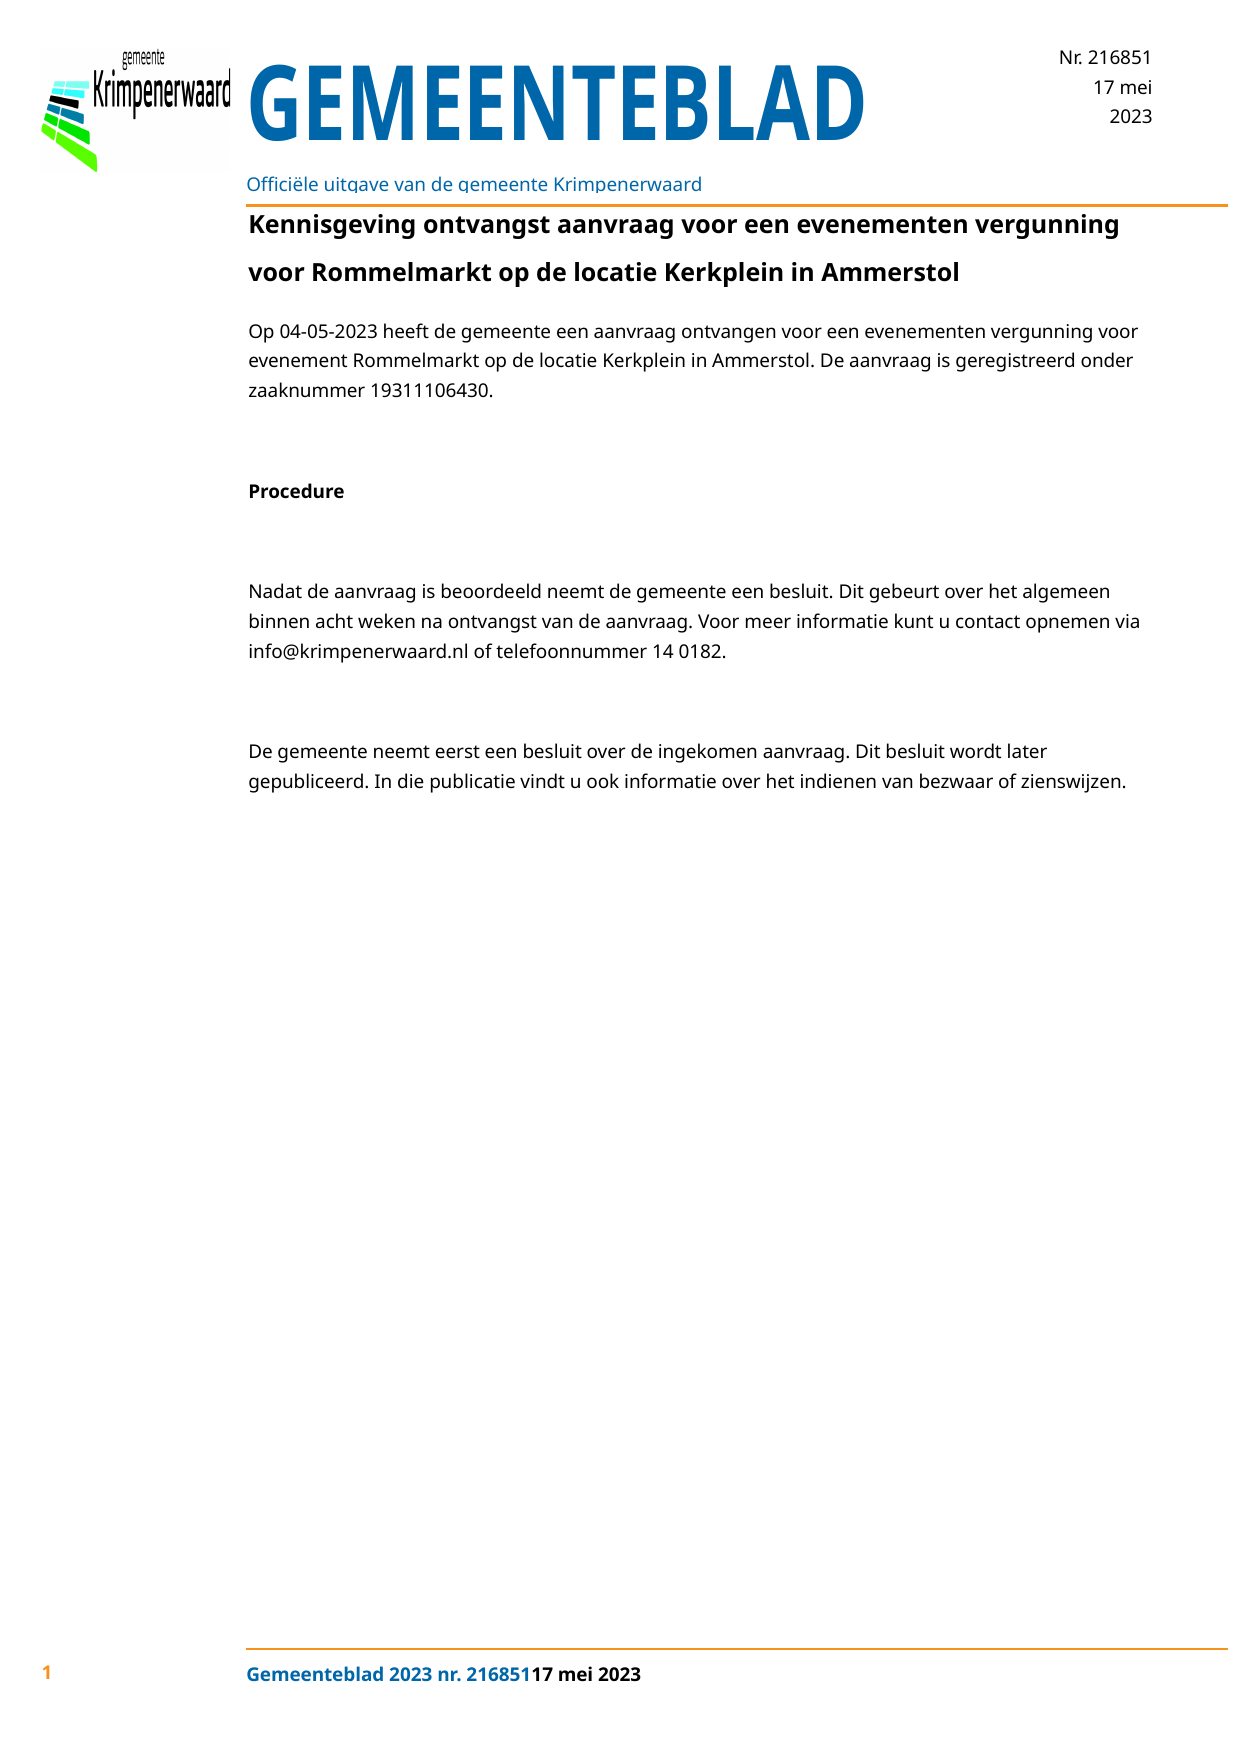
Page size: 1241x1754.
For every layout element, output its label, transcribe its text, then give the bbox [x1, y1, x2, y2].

text Op 04-05-2023 heeft de gemeente een aanvraag ontvangen voor een evenementen vergunning voor evenement Rommelmarkt op de locatie Kerkplein in Ammerstol. De aanvraag is geregistreerd onder zaaknummer 19311106430. [248, 318, 1152, 403]
text Kennisgeving ontvangst aanvraag voor een evenementen vergunning voor Rommelmarkt op de locatie Kerkplein in Ammerstol [248, 207, 1152, 288]
text Nadat de aanvraag is beoordeeld neemt de gemeente een besluit. Dit gebeurt over het algemeen binnen acht weken na ontvangst van de aanvraag. Voor meer informatie kunt u contact opnemen via info@krimpenerwaard.nl of telefoonnummer 14 0182. [248, 579, 1152, 664]
text Procedure [248, 478, 1152, 504]
text De gemeente neemt eerst een besluit over de ingekomen aanvraag. Dit besluit wordt later gepubliceerd. In die publicatie vindt u ook informatie over het indienen van bezwaar of zienswijzen. [248, 739, 1152, 794]
picture [41, 47, 231, 172]
